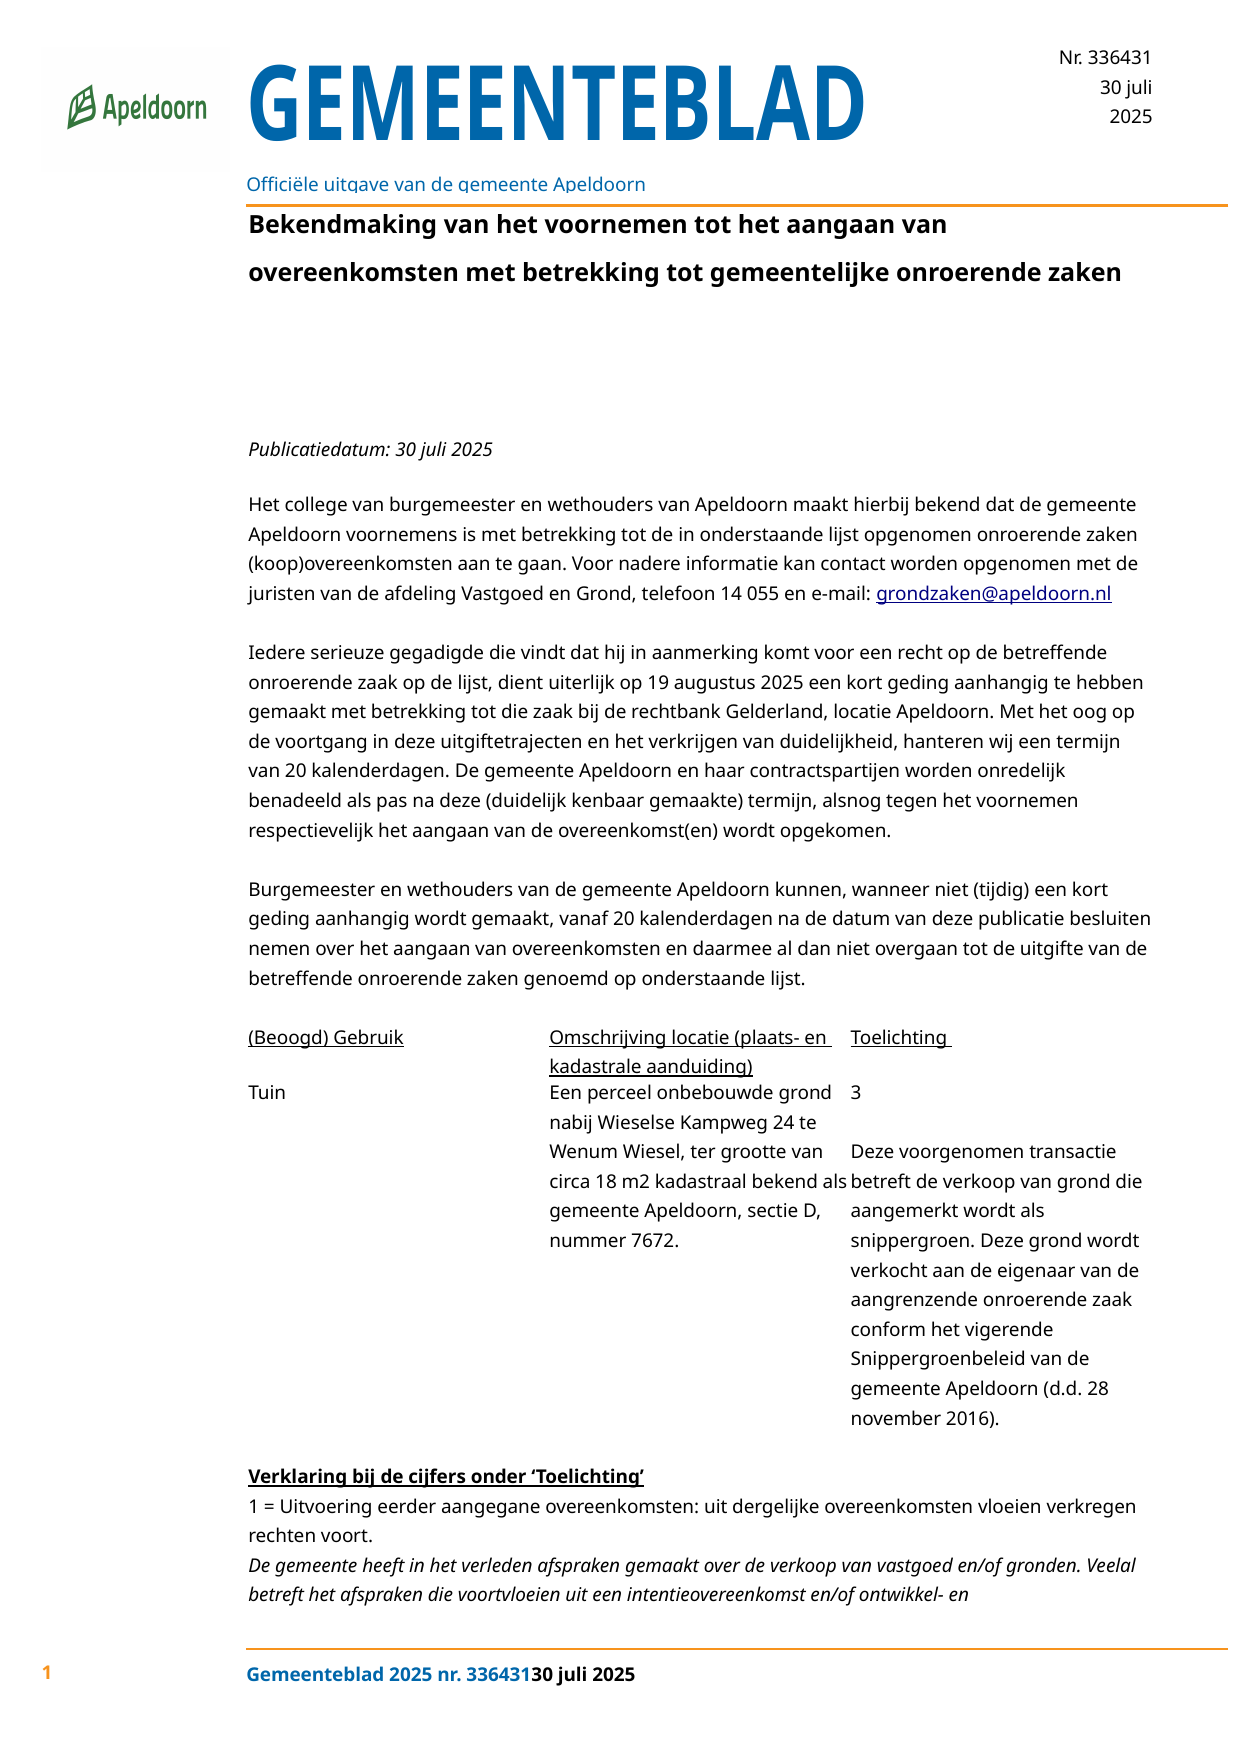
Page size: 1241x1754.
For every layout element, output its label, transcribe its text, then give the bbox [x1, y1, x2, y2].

table_header (Beoogd) Gebruik [248, 1024, 549, 1079]
table_header Omschrijving locatie (plaats- en kadastrale aanduiding) [549, 1024, 850, 1079]
table_cell 3 Deze voorgenomen transactie betreft de verkoop van grond die aangemerkt wordt als snippergroen. Deze grond wordt verkocht aan de eigenaar van de aangrenzende onroerende zaak conform het vigerende Snippergroenbeleid van de gemeente Apeldoorn (d.d. 28 november 2016). [850, 1079, 1152, 1430]
text Publicatiedatum: 30 juli 2025 [248, 436, 1152, 462]
picture [41, 47, 231, 172]
text Verklaring bij de cijfers onder ‘Toelichting’ [248, 1463, 1152, 1489]
text De gemeente heeft in het verleden afspraken gemaakt over de verkoop van vastgoed en/of gronden. Veelal betreft het afspraken die voortvloeien uit een intentieovereenkomst en/of ontwikkel- en [248, 1552, 1152, 1607]
text Het college van burgemeester en wethouders van Apeldoorn maakt hierbij bekend dat de gemeente Apeldoorn voornemens is met betrekking tot de in onderstaande lijst opgenomen onroerende zaken (koop)overeenkomsten aan te gaan. Voor nadere informatie kan contact worden opgenomen met de juristen van de afdeling Vastgoed en Grond, telefoon 14 055 en e-mail: grondzaken@apeldoorn.nl [248, 491, 1152, 606]
table_cell Een perceel onbebouwde grond nabij Wieselse Kampweg 24 te Wenum Wiesel, ter grootte van circa 18 m2 kadastraal bekend als gemeente Apeldoorn, sectie D, nummer 7672. [549, 1079, 850, 1430]
text Burgemeester en wethouders van de gemeente Apeldoorn kunnen, wanneer niet (tijdig) een kort geding aanhangig wordt gemaakt, vanaf 20 kalenderdagen na de datum van deze publicatie besluiten nemen over het aangaan van overeenkomsten en daarmee al dan niet overgaan tot de uitgifte van de betreffende onroerende zaken genoemd op onderstaande lijst. [248, 876, 1152, 990]
text 1 = Uitvoering eerder aangegane overeenkomsten: uit dergelijke overeenkomsten vloeien verkregen rechten voort. [248, 1493, 1152, 1548]
text Iedere serieuze gegadigde die vindt dat hij in aanmerking komt voor een recht op de betreffende onroerende zaak op de lijst, dient uiterlijk op 19 augustus 2025 een kort geding aanhangig te hebben gemaakt met betrekking tot die zaak bij de rechtbank Gelderland, locatie Apeldoorn. Met het oog op de voortgang in deze uitgiftetrajecten en het verkrijgen van duidelijkheid, hanteren wij een termijn van 20 kalenderdagen. De gemeente Apeldoorn en haar contractspartijen worden onredelijk benadeeld als pas na deze (duidelijk kenbaar gemaakte) termijn, alsnog tegen het voornemen respectievelijk het aangaan van de overeenkomst(en) wordt opgekomen. [248, 639, 1152, 842]
table_header Toelichting [850, 1024, 1152, 1079]
text Bekendmaking van het voornemen tot het aangaan van overeenkomsten met betrekking tot gemeentelijke onroerende zaken [248, 207, 1152, 288]
table_cell Tuin [248, 1079, 549, 1430]
